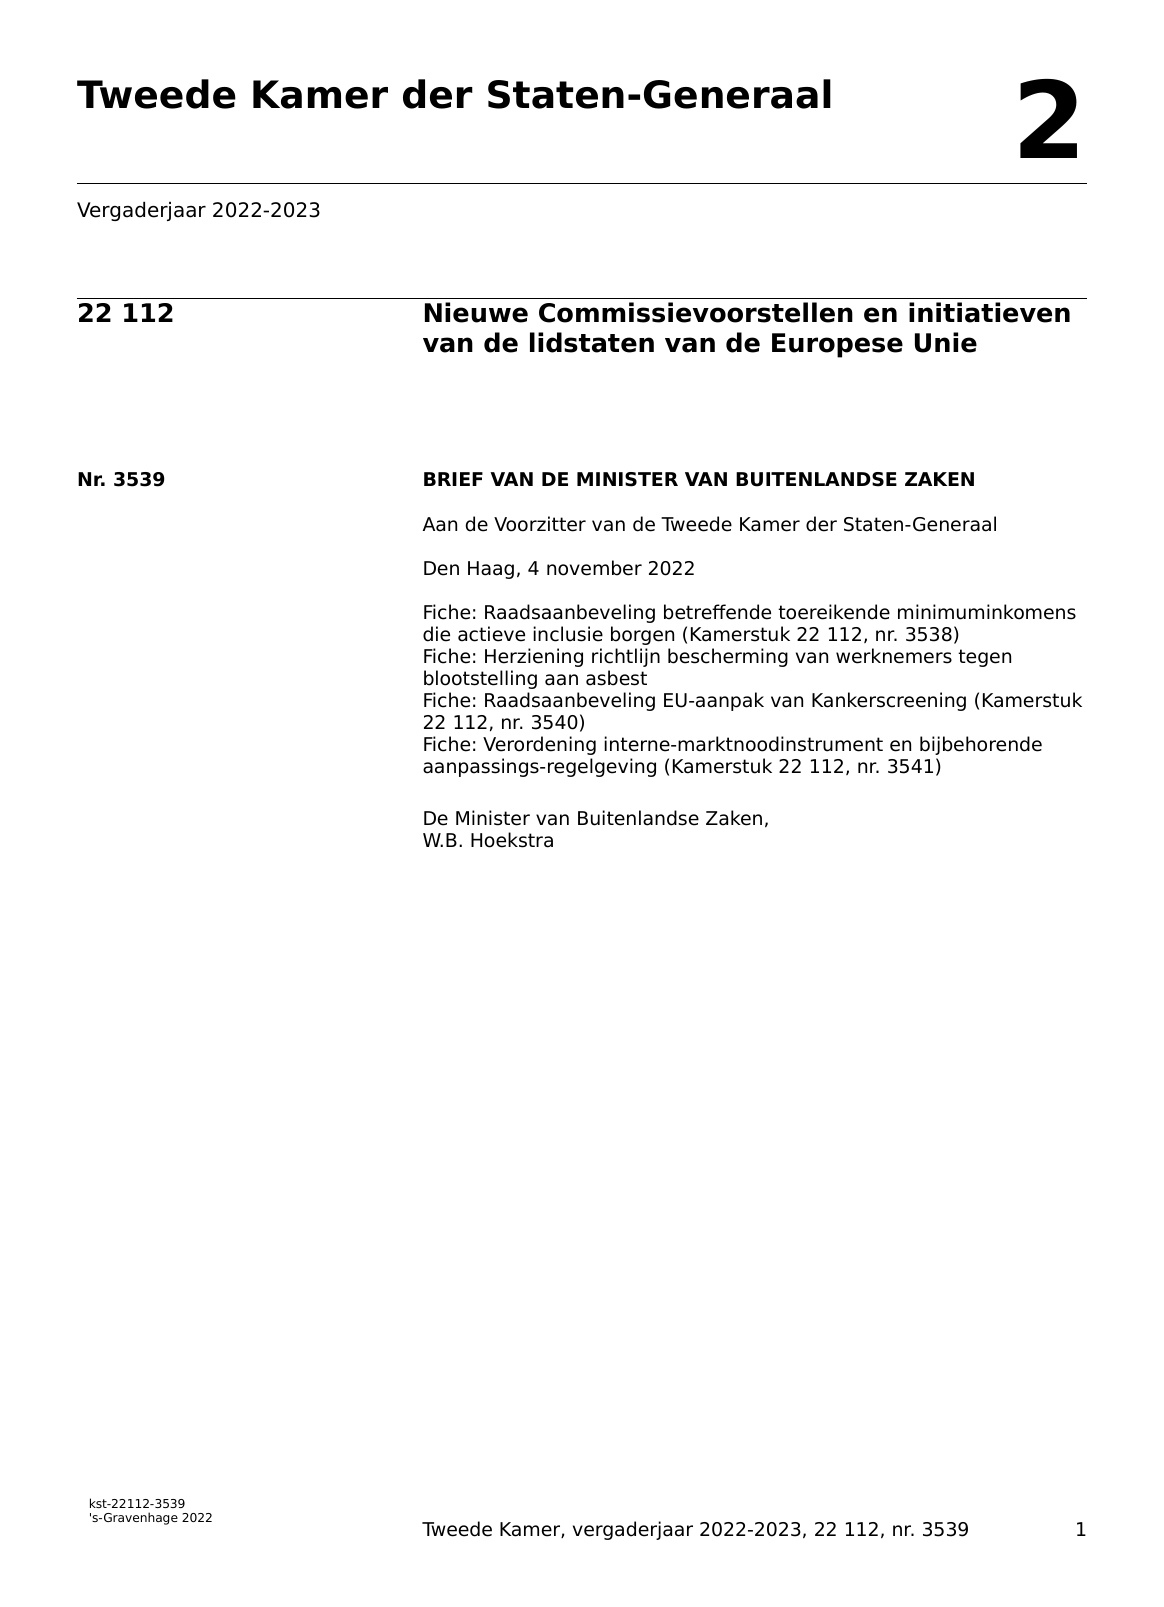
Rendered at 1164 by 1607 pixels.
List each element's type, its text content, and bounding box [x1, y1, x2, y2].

text Den Haag, 4 november 2022 [422, 558, 1087, 580]
text kst-22112-3539 [88, 1497, 323, 1511]
text 's-Gravenhage 2022 [88, 1511, 323, 1525]
text Fiche: Verordening interne-marktnoodinstrument en bijbehorende aanpassings-regelgeving (Kamerstuk 22 112, nr. 3541) [422, 734, 1087, 778]
subtitle 22 112 Nieuwe Commissievoorstellen en initiatieven van de lidstaten van de Europese Unie [77, 299, 1087, 358]
text Aan de Voorzitter van de Tweede Kamer der Staten-Generaal [422, 513, 1087, 536]
table_cell Vergaderjaar 2022-2023 [77, 184, 1087, 298]
text De Minister van Buitenlandse Zaken, W.B. Hoekstra [422, 808, 1087, 852]
text Fiche: Raadsaanbeveling EU-aanpak van Kankerscreening (Kamerstuk 22 112, nr. 3540) [422, 690, 1087, 734]
text Fiche: Herziening richtlijn bescherming van werknemers tegen blootstelling aan asbest [422, 646, 1087, 690]
subtitle Nr. 3539 BRIEF VAN DE MINISTER VAN BUITENLANDSE ZAKEN [77, 469, 1087, 491]
table_header 2 [886, 59, 1087, 183]
table_header Tweede Kamer der Staten-Generaal [77, 59, 886, 183]
text Fiche: Raadsaanbeveling betreffende toereikende minimuminkomens die actieve inclusie borgen (Kamerstuk 22 112, nr. 3538) [422, 602, 1087, 646]
